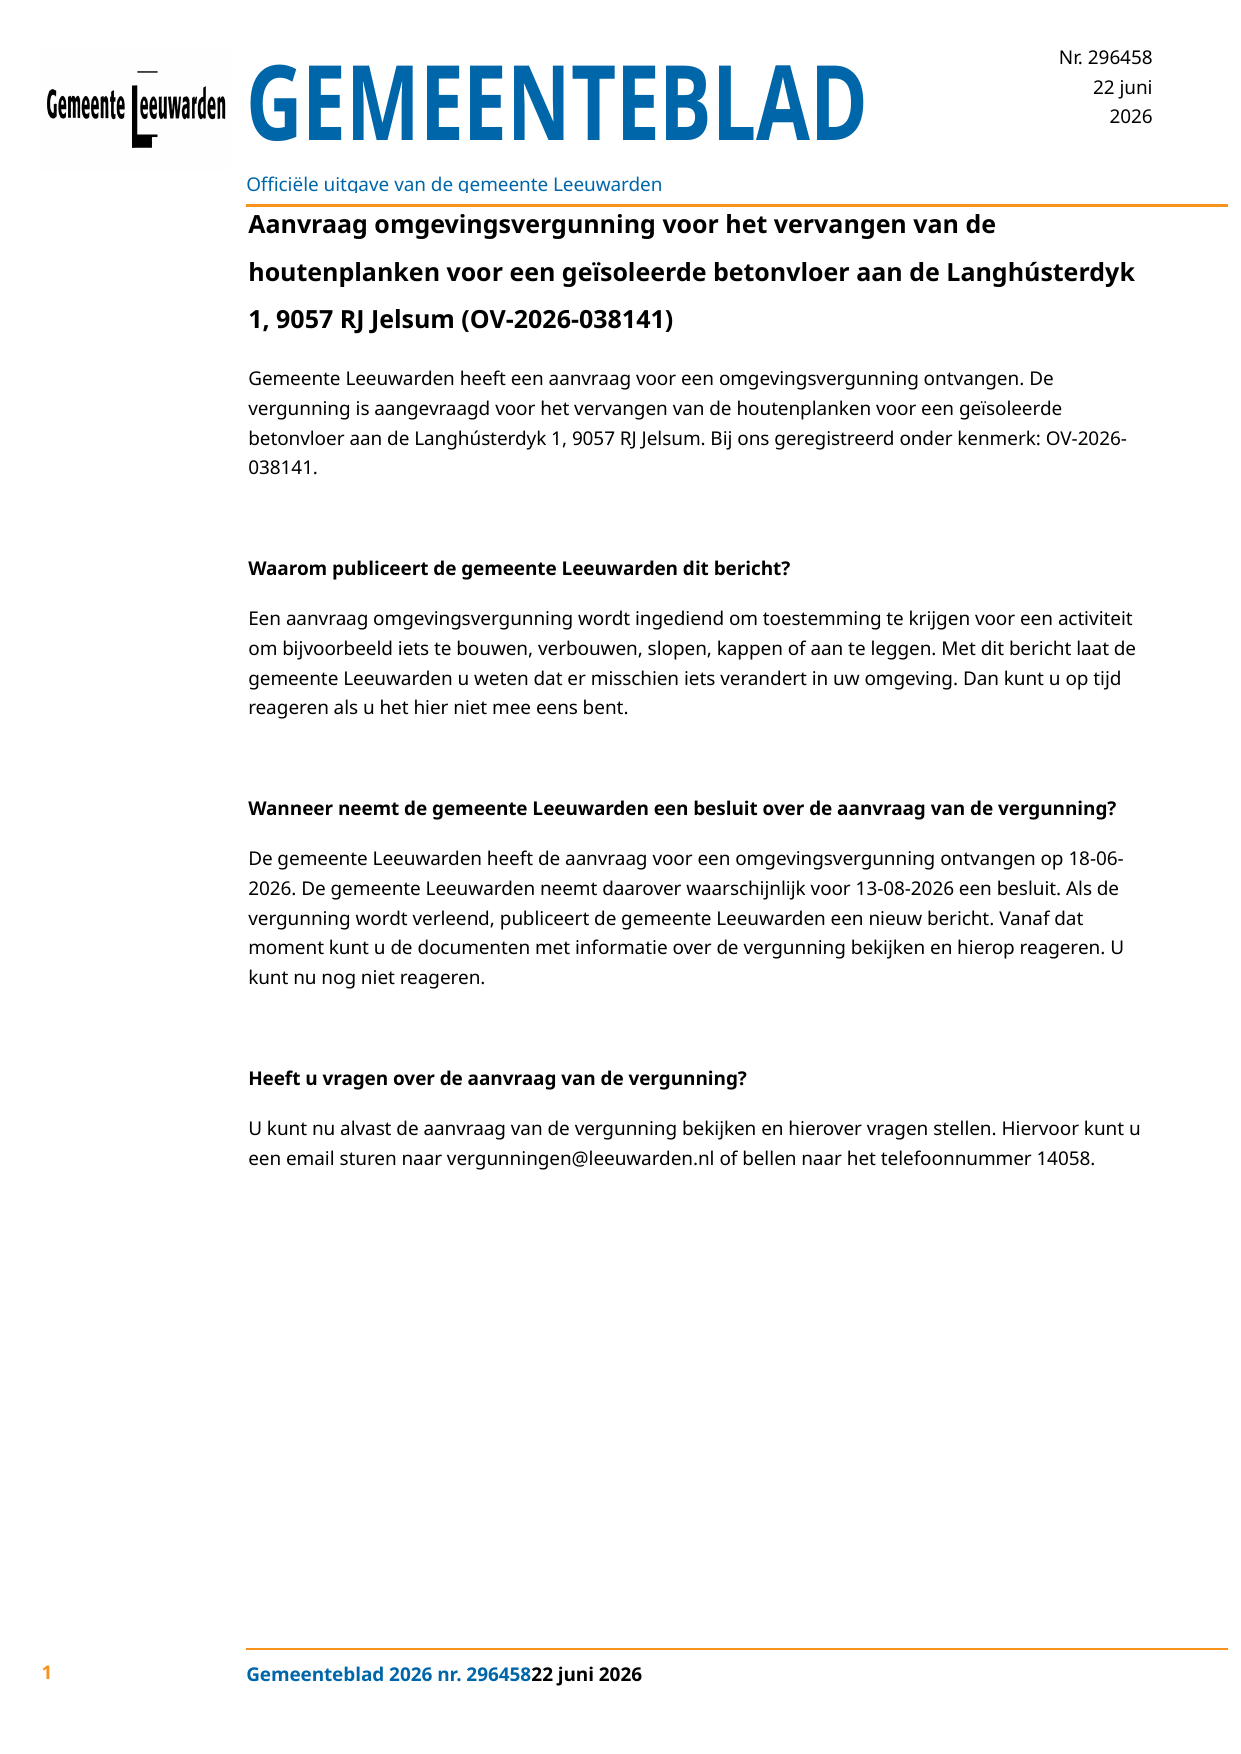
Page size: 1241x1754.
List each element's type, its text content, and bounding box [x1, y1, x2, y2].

text Gemeente Leeuwarden heeft een aanvraag voor een omgevingsvergunning ontvangen. De vergunning is aangevraagd voor het vervangen van de houtenplanken voor een geïsoleerde betonvloer aan de Langhústerdyk 1, 9057 RJ Jelsum. Bij ons geregistreerd onder kenmerk: OV-2026-038141. [248, 366, 1152, 480]
text U kunt nu alvast de aanvraag van de vergunning bekijken en hierover vragen stellen. Hiervoor kunt u een email sturen naar vergunningen@leeuwarden.nl of bellen naar het telefoonnummer 14058. [248, 1115, 1152, 1170]
text De gemeente Leeuwarden heeft de aanvraag voor een omgevingsvergunning ontvangen op 18-06-2026. De gemeente Leeuwarden neemt daarover waarschijnlijk voor 13-08-2026 een besluit. Als de vergunning wordt verleend, publiceert de gemeente Leeuwarden een nieuw bericht. Vanaf dat moment kunt u de documenten met informatie over de vergunning bekijken en hierop reageren. U kunt nu nog niet reageren. [248, 846, 1152, 989]
text Waarom publiceert de gemeente Leeuwarden dit bericht? [248, 555, 1152, 581]
text Heeft u vragen over de aanvraag van de vergunning? [248, 1065, 1152, 1090]
picture [41, 47, 231, 172]
text Wanneer neemt de gemeente Leeuwarden een besluit over de aanvraag van de vergunning? [248, 795, 1152, 821]
text Een aanvraag omgevingsvergunning wordt ingediend om toestemming te krijgen voor een activiteit om bijvoorbeeld iets te bouwen, verbouwen, slopen, kappen of aan te leggen. Met dit bericht laat de gemeente Leeuwarden u weten dat er misschien iets verandert in uw omgeving. Dan kunt u op tijd reageren als u het hier niet mee eens bent. [248, 606, 1152, 720]
text Aanvraag omgevingsvergunning voor het vervangen van de houtenplanken voor een geïsoleerde betonvloer aan de Langhústerdyk 1, 9057 RJ Jelsum (OV-2026-038141) [248, 207, 1152, 336]
